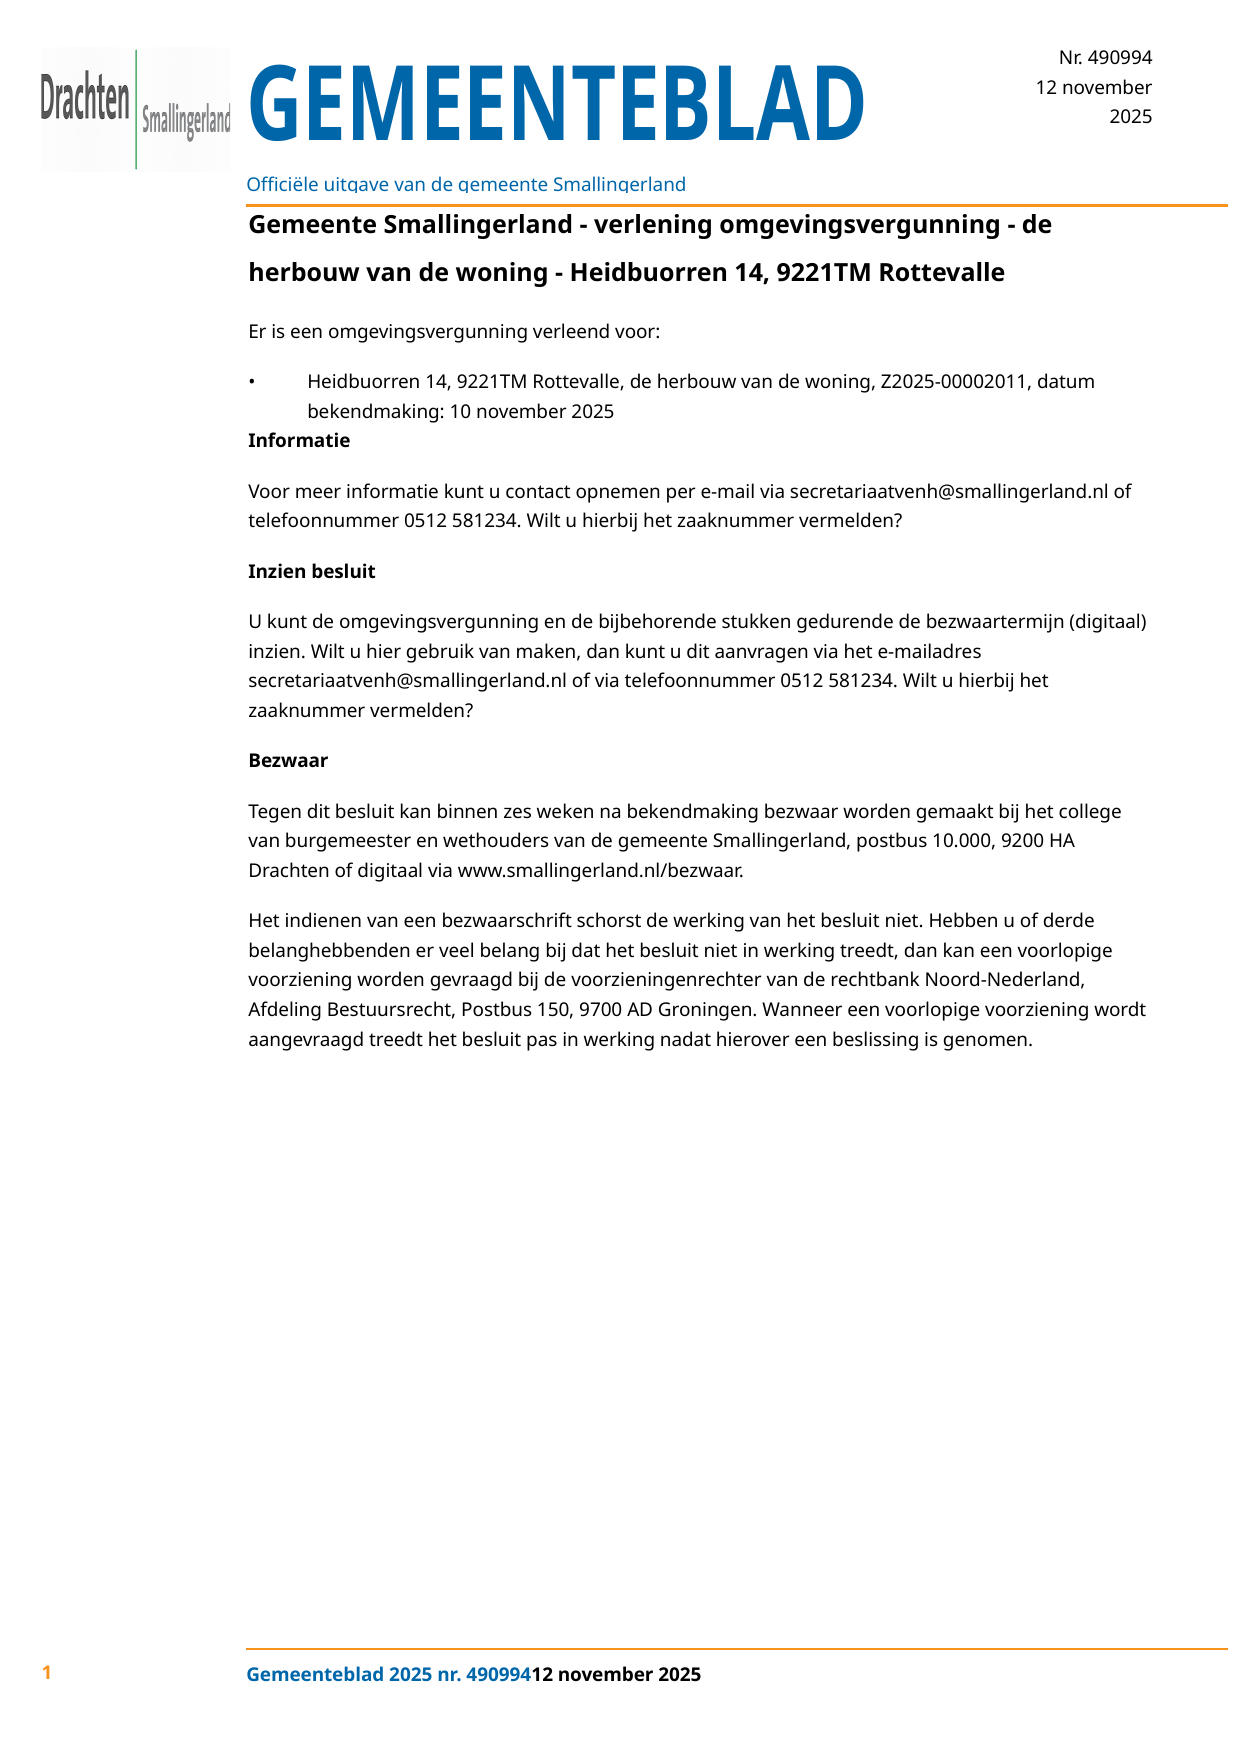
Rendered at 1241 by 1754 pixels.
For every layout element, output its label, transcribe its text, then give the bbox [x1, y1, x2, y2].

text Voor meer informatie kunt u contact opnemen per e-mail via secretariaatvenh@smallingerland.nl of telefoonnummer 0512 581234. Wilt u hierbij het zaaknummer vermelden? [248, 478, 1152, 533]
text Het indienen van een bezwaarschrift schorst de werking van het besluit niet. Hebben u of derde belanghebbenden er veel belang bij dat het besluit niet in werking treedt, dan kan een voorlopige voorziening worden gevraagd bij de voorzieningenrechter van de rechtbank Noord-Nederland, Afdeling Bestuursrecht, Postbus 150, 9700 AD Groningen. Wanneer een voorlopige voorziening wordt aangevraagd treedt het besluit pas in werking nadat hierover een beslissing is genomen. [248, 907, 1152, 1052]
text Inzien besluit [248, 558, 1152, 584]
text Gemeente Smallingerland - verlening omgevingsvergunning - de herbouw van de woning - Heidbuorren 14, 9221TM Rottevalle [248, 207, 1152, 288]
text Informatie [248, 427, 1152, 453]
text Tegen dit besluit kan binnen zes weken na bekendmaking bezwaar worden gemaakt bij het college van burgemeester en wethouders van de gemeente Smallingerland, postbus 10.000, 9200 HA Drachten of digitaal via www.smallingerland.nl/bezwaar. [248, 798, 1152, 883]
picture [41, 47, 231, 172]
text U kunt de omgevingsvergunning en de bijbehorende stukken gedurende de bezwaartermijn (digitaal) inzien. Wilt u hier gebruik van maken, dan kunt u dit aanvragen via het e-mailadres secretariaatvenh@smallingerland.nl of via telefoonnummer 0512 581234. Wilt u hierbij het zaaknummer vermelden? [248, 608, 1152, 723]
text Er is een omgevingsvergunning verleend voor: [248, 318, 1152, 344]
text Bezwaar [248, 747, 1152, 773]
list Heidbuorren 14, 9221TM Rottevalle, de herbouw van de woning, Z2025-00002011, datum bekendmaking: 10 november 2025 [248, 368, 1152, 424]
